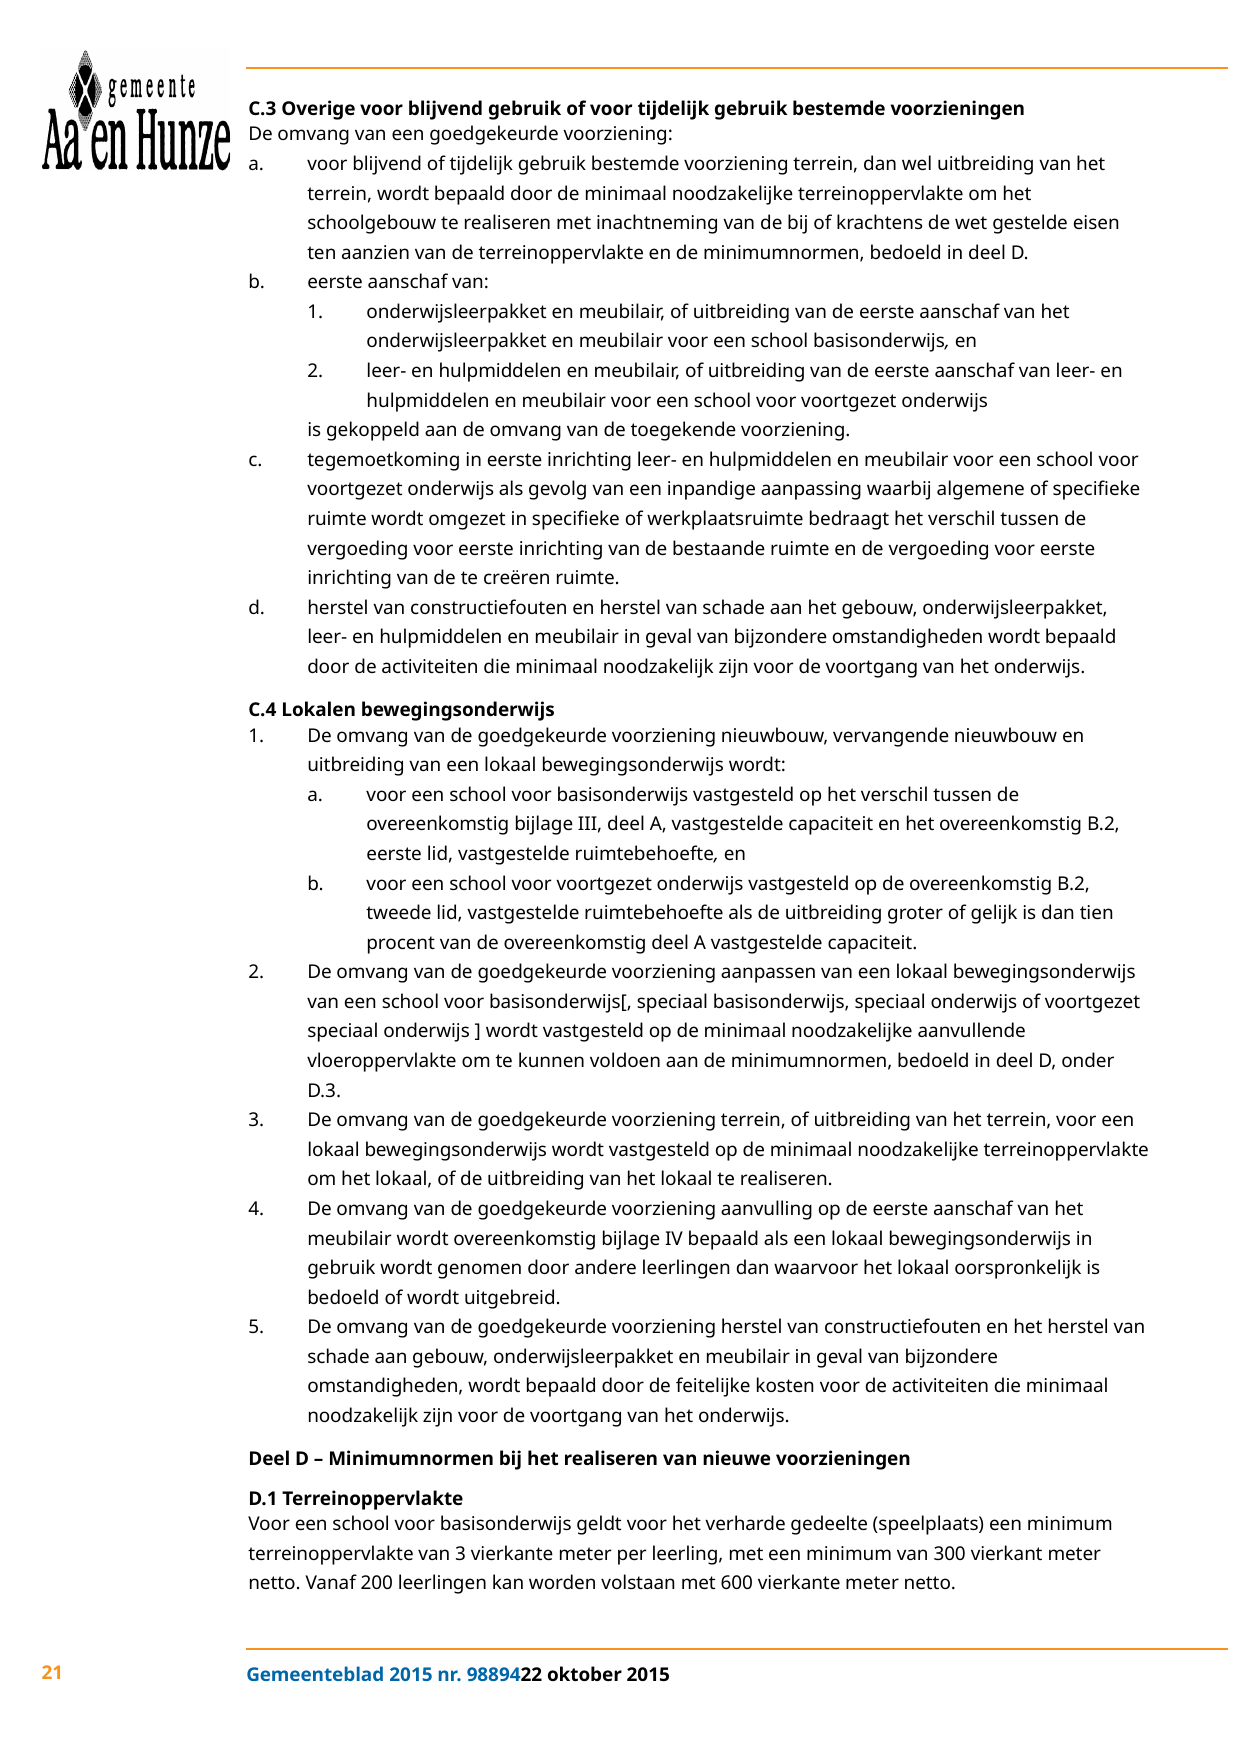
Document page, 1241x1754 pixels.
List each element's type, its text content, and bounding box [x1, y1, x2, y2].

list voor een school voor basisonderwijs vastgesteld op het verschil tussen de overeenkomstig bijlage III, deel A, vastgestelde capaciteit en het overeenkomstig B.2, eerste lid, vastgestelde ruimtebehoefte, en [307, 781, 1152, 866]
text Voor een school voor basisonderwijs geldt voor het verharde gedeelte (speelplaats) een minimum terreinoppervlakte van 3 vierkante meter per leerling, met een minimum van 300 vierkant meter netto. Vanaf 200 leerlingen kan worden volstaan met 600 vierkante meter netto. [248, 1510, 1152, 1595]
list De omvang van de goedgekeurde voorziening herstel van constructiefouten en het herstel van schade aan gebouw, onderwijsleerpakket en meubilair in geval van bijzondere omstandigheden, wordt bepaald door de feitelijke kosten voor de activiteiten die minimaal noodzakelijk zijn voor de voortgang van het onderwijs. [248, 1313, 1152, 1428]
list eerste aanschaf van: [248, 268, 1152, 294]
list onderwijsleerpakket en meubilair, of uitbreiding van de eerste aanschaf van het onderwijsleerpakket en meubilair voor een school basisonderwijs, en [307, 298, 1152, 353]
list herstel van constructiefouten en herstel van schade aan het gebouw, onderwijsleerpakket, leer- en hulpmiddelen en meubilair in geval van bijzondere omstandigheden wordt bepaald door de activiteiten die minimaal noodzakelijk zijn voor de voortgang van het onderwijs. [248, 594, 1152, 679]
list voor blijvend of tijdelijk gebruik bestemde voorziening terrein, dan wel uitbreiding van het terrein, wordt bepaald door de minimaal noodzakelijke terreinoppervlakte om het schoolgebouw te realiseren met inachtneming van de bij of krachtens de wet gestelde eisen ten aanzien van de terreinoppervlakte en de minimumnormen, bedoeld in deel D. [248, 150, 1152, 264]
list De omvang van de goedgekeurde voorziening terrein, of uitbreiding van het terrein, voor een lokaal bewegingsonderwijs wordt vastgesteld op de minimaal noodzakelijke terreinoppervlakte om het lokaal, of de uitbreiding van het lokaal te realiseren. [248, 1106, 1152, 1191]
list tegemoetkoming in eerste inrichting leer- en hulpmiddelen en meubilair voor een school voor voortgezet onderwijs als gevolg van een inpandige aanpassing waarbij algemene of specifieke ruimte wordt omgezet in specifieke of werkplaatsruimte bedraagt het verschil tussen de vergoeding voor eerste inrichting van de bestaande ruimte en de vergoeding voor eerste inrichting van de te creëren ruimte. [248, 446, 1152, 590]
list De omvang van de goedgekeurde voorziening aanvulling op de eerste aanschaf van het meubilair wordt overeenkomstig bijlage IV bepaald als een lokaal bewegingsonderwijs in gebruik wordt genomen door andere leerlingen dan waarvoor het lokaal oorspronkelijk is bedoeld of wordt uitgebreid. [248, 1195, 1152, 1310]
text C.3 Overige voor blijvend gebruik of voor tijdelijk gebruik bestemde voorzieningen [248, 95, 1152, 121]
list De omvang van de goedgekeurde voorziening nieuwbouw, vervangende nieuwbouw en uitbreiding van een lokaal bewegingsonderwijs wordt: [248, 722, 1152, 777]
list leer- en hulpmiddelen en meubilair, of uitbreiding van de eerste aanschaf van leer- en hulpmiddelen en meubilair voor een school voor voortgezet onderwijs [307, 357, 1152, 412]
text C.4 Lokalen bewegingsonderwijs [248, 696, 1152, 722]
list voor een school voor voortgezet onderwijs vastgesteld op de overeenkomstig B.2, tweede lid, vastgestelde ruimtebehoefte als de uitbreiding groter of gelijk is dan tien procent van de overeenkomstig deel A vastgestelde capaciteit. [307, 870, 1152, 955]
list is gekoppeld aan de omvang van de toegekende voorziening. [248, 416, 1152, 442]
text D.1 Terreinoppervlakte [248, 1485, 1152, 1510]
list De omvang van de goedgekeurde voorziening aanpassen van een lokaal bewegingsonderwijs van een school voor basisonderwijs[, speciaal basisonderwijs, speciaal onderwijs of voortgezet speciaal onderwijs ] wordt vastgesteld op de minimaal noodzakelijke aanvullende vloeroppervlakte om te kunnen voldoen aan de minimumnormen, bedoeld in deel D, onder D.3. [248, 958, 1152, 1103]
text Deel D – Minimumnormen bij het realiseren van nieuwe voorzieningen [248, 1445, 1152, 1471]
text De omvang van een goedgekeurde voorziening: [248, 121, 1152, 146]
picture [41, 47, 231, 172]
